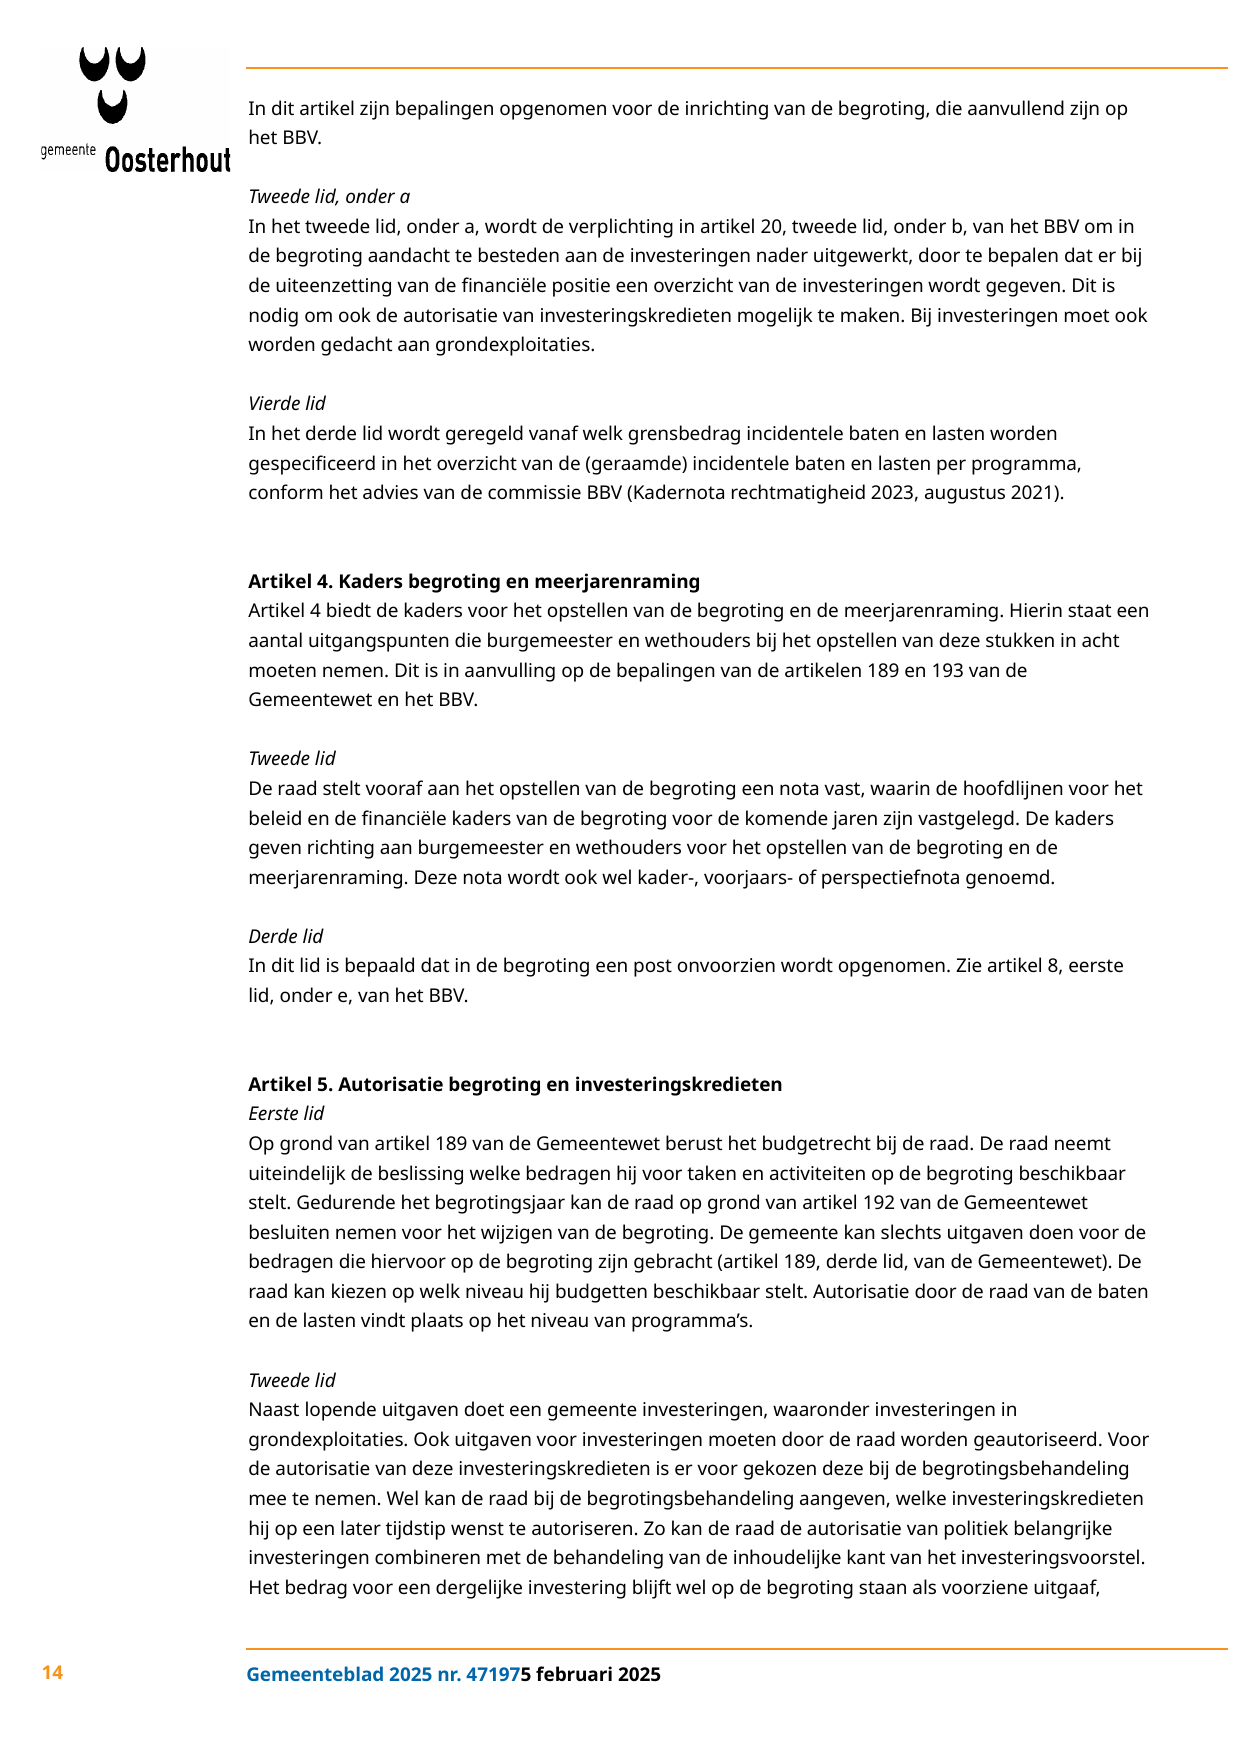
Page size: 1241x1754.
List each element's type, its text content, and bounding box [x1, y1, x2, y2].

text In dit lid is bepaald dat in de begroting een post onvoorzien wordt opgenomen. Zie artikel 8, eerste lid, onder e, van het BBV. [248, 953, 1152, 1008]
text Vierde lid [248, 391, 1152, 416]
text Derde lid [248, 923, 1152, 949]
text Tweede lid [248, 746, 1152, 771]
text In dit artikel zijn bepalingen opgenomen voor de inrichting van de begroting, die aanvullend zijn op het BBV. [248, 95, 1152, 150]
text Naast lopende uitgaven doet een gemeente investeringen, waaronder investeringen in grondexploitaties. Ook uitgaven voor investeringen moeten door de raad worden geautoriseerd. Voor de autorisatie van deze investeringskredieten is er voor gekozen deze bij de begrotingsbehandeling mee te nemen. Wel kan de raad bij de begrotingsbehandeling aangeven, welke investeringskredieten hij op een later tijdstip wenst te autoriseren. Zo kan de raad de autorisatie van politiek belangrijke investeringen combineren met de behandeling van de inhoudelijke kant van het investeringsvoorstel. Het bedrag voor een dergelijke investering blijft wel op de begroting staan als voorziene uitgaaf, [248, 1396, 1152, 1600]
text Artikel 4 biedt de kaders voor het opstellen van de begroting en de meerjarenraming. Hierin staat een aantal uitgangspunten die burgemeester en wethouders bij het opstellen van deze stukken in acht moeten nemen. Dit is in aanvulling op de bepalingen van de artikelen 189 en 193 van de Gemeentewet en het BBV. [248, 598, 1152, 712]
text De raad stelt vooraf aan het opstellen van de begroting een nota vast, waarin de hoofdlijnen voor het beleid en de financiële kaders van de begroting voor de komende jaren zijn vastgelegd. De kaders geven richting aan burgemeester en wethouders voor het opstellen van de begroting en de meerjarenraming. Deze nota wordt ook wel kader-, voorjaars- of perspectiefnota genoemd. [248, 775, 1152, 890]
picture [41, 47, 231, 172]
text Op grond van artikel 189 van de Gemeentewet berust het budgetrecht bij de raad. De raad neemt uiteindelijk de beslissing welke bedragen hij voor taken en activiteiten op de begroting beschikbaar stelt. Gedurende het begrotingsjaar kan de raad op grond van artikel 192 van de Gemeentewet besluiten nemen voor het wijzigen van de begroting. De gemeente kan slechts uitgaven doen voor de bedragen die hiervoor op de begroting zijn gebracht (artikel 189, derde lid, van de Gemeentewet). De raad kan kiezen op welk niveau hij budgetten beschikbaar stelt. Autorisatie door de raad van de baten en de lasten vindt plaats op het niveau van programma’s. [248, 1130, 1152, 1333]
text Eerste lid [248, 1101, 1152, 1126]
text Artikel 5. Autorisatie begroting en investeringskredieten [248, 1071, 1152, 1097]
text In het derde lid wordt geregeld vanaf welk grensbedrag incidentele baten en lasten worden gespecificeerd in het overzicht van de (geraamde) incidentele baten en lasten per programma, conform het advies van de commissie BBV (Kadernota rechtmatigheid 2023, augustus 2021). [248, 420, 1152, 505]
text Tweede lid, onder a [248, 183, 1152, 209]
text In het tweede lid, onder a, wordt de verplichting in artikel 20, tweede lid, onder b, van het BBV om in de begroting aandacht te besteden aan de investeringen nader uitgewerkt, door te bepalen dat er bij de uiteenzetting van de financiële positie een overzicht van de investeringen wordt gegeven. Dit is nodig om ook de autorisatie van investeringskredieten mogelijk te maken. Bij investeringen moet ook worden gedacht aan grondexploitaties. [248, 213, 1152, 357]
text Tweede lid [248, 1367, 1152, 1393]
text Artikel 4. Kaders begroting en meerjarenraming [248, 568, 1152, 594]
